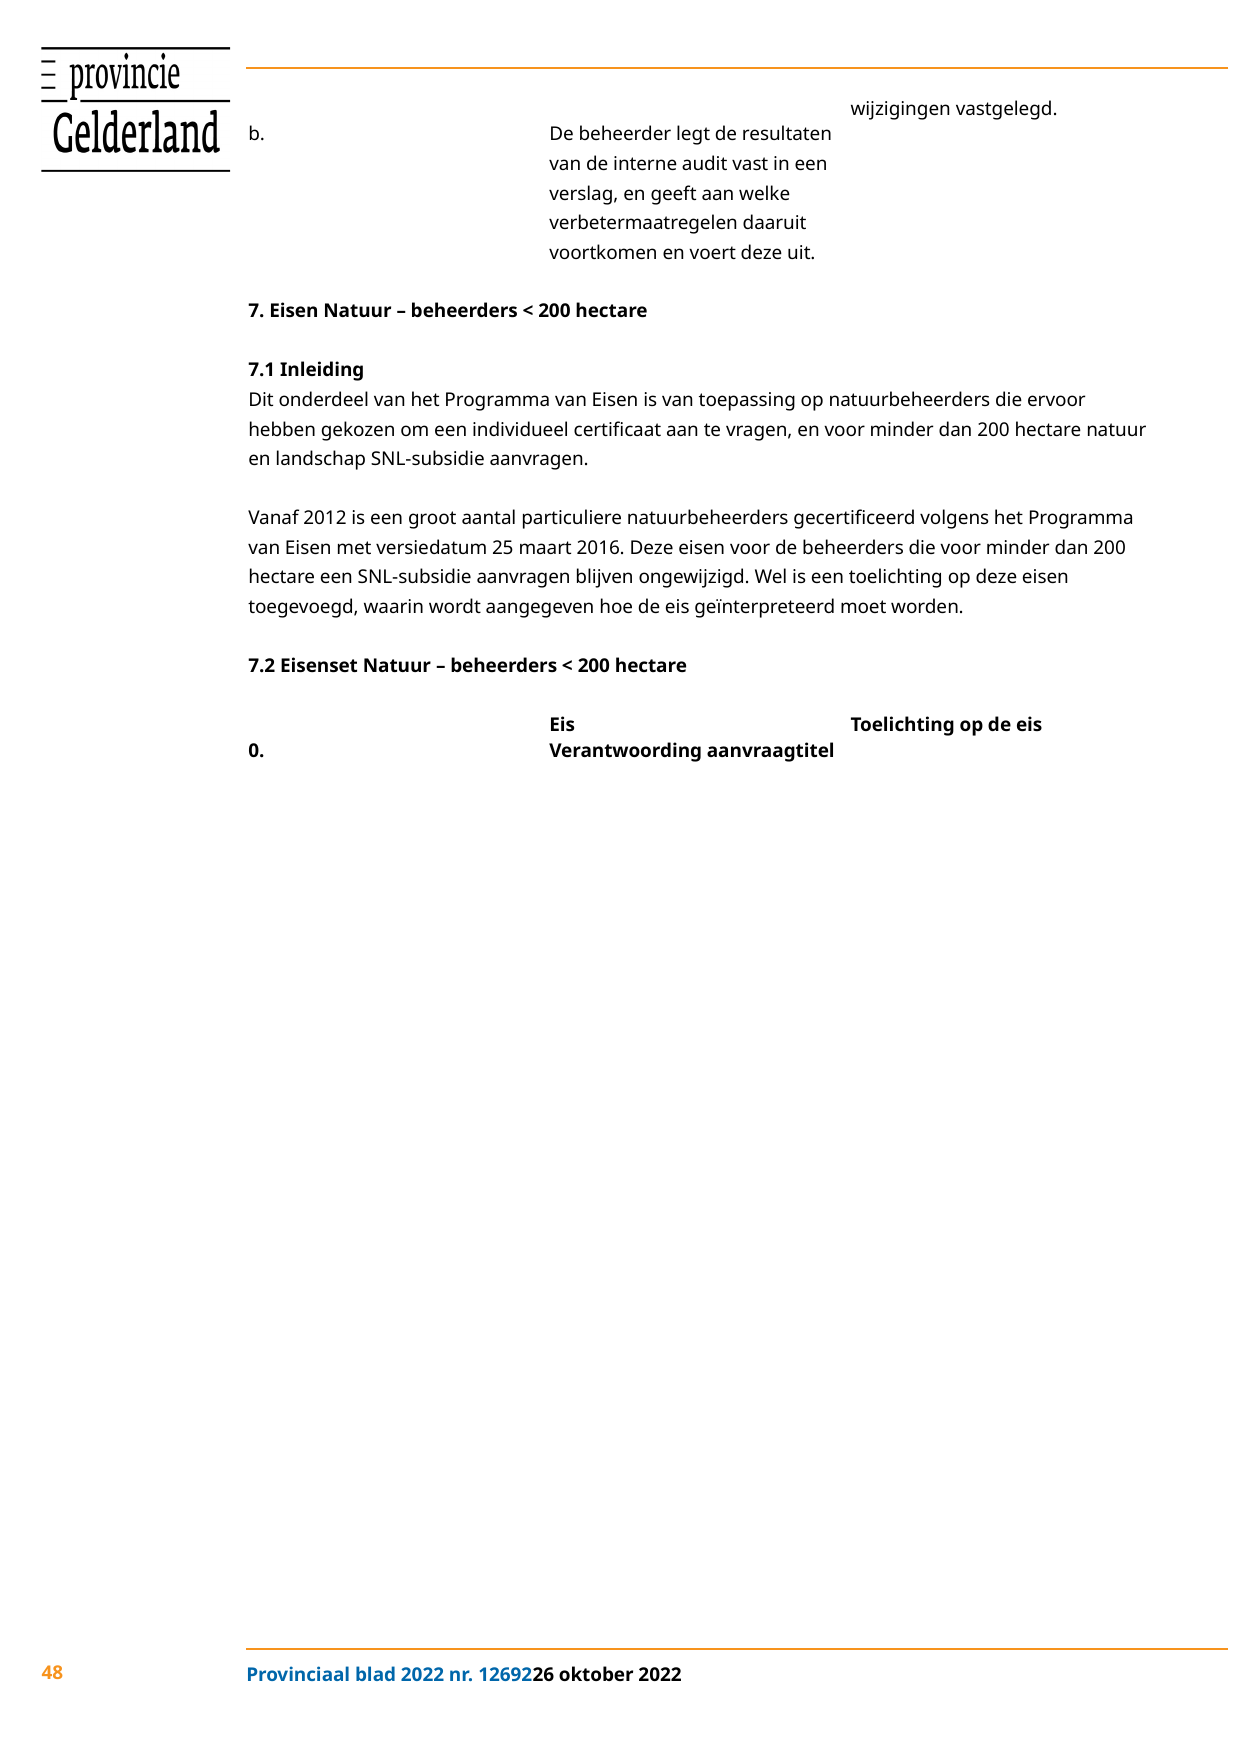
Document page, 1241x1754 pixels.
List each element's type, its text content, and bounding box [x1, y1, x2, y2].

text Vanaf 2012 is een groot aantal particuliere natuurbeheerders gecertificeerd volgens het Programma van Eisen met versiedatum 25 maart 2016. Deze eisen voor de beheerders die voor minder dan 200 hectare een SNL-subsidie aanvragen blijven ongewijzigd. Wel is een toelichting op deze eisen toegevoegd, waarin wordt aangegeven hoe de eis geïnterpreteerd moet worden. [248, 504, 1152, 619]
text 7.1 Inleiding [248, 357, 1152, 382]
table_cell wijzigingen vastgelegd. [850, 95, 1152, 121]
table_header Toelichting op de eis [850, 712, 1152, 737]
table_header [248, 712, 549, 737]
table_cell Verantwoording aanvraagtitel [549, 738, 850, 763]
table_header Eis [549, 712, 850, 737]
table_cell [549, 95, 850, 121]
picture [41, 47, 231, 172]
table_cell De beheerder legt de resultaten van de interne audit vast in een verslag, en geeft aan welke verbetermaatregelen daaruit voortkomen en voert deze uit. [549, 121, 850, 264]
table_cell b. [248, 121, 549, 264]
table_cell [850, 121, 1152, 264]
text Dit onderdeel van het Programma van Eisen is van toepassing op natuurbeheerders die ervoor hebben gekozen om een individueel certificaat aan te vragen, en voor minder dan 200 hectare natuur en landschap SNL-subsidie aanvragen. [248, 386, 1152, 471]
table_cell [850, 738, 1152, 763]
text 7. Eisen Natuur – beheerders < 200 hectare [248, 297, 1152, 323]
table_cell 0. [248, 738, 549, 763]
text 7.2 Eisenset Natuur – beheerders < 200 hectare [248, 652, 1152, 678]
table_cell [248, 95, 549, 121]
